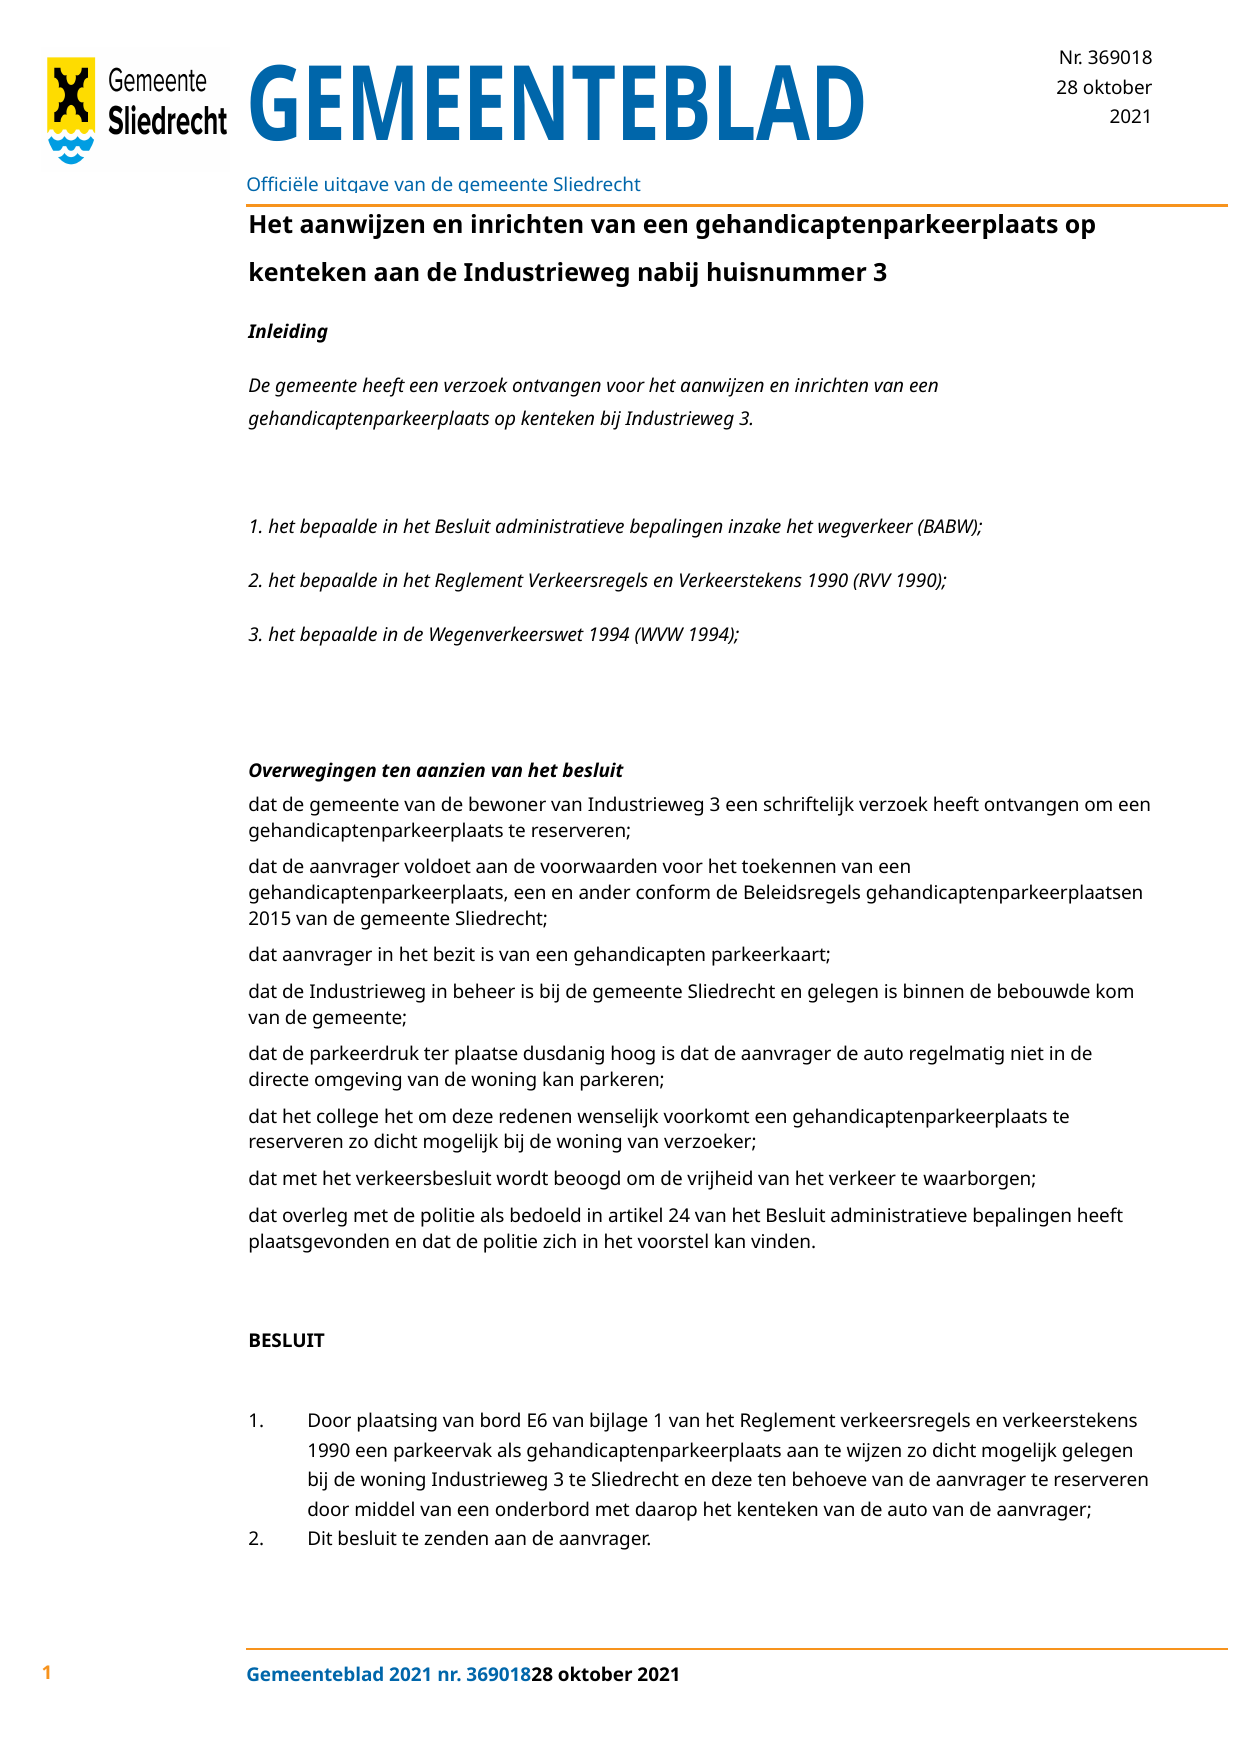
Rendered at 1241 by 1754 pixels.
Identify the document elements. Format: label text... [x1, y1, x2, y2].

list Door plaatsing van bord E6 van bijlage 1 van het Reglement verkeersregels en verkeerstekens 1990 een parkeervak als gehandicaptenparkeerplaats aan te wijzen zo dicht mogelijk gelegen bij de woning Industrieweg 3 te Sliedrecht en deze ten behoeve van de aanvrager te reserveren door middel van een onderbord met daarop het kenteken van de auto van de aanvrager; [248, 1407, 1152, 1522]
text 3. het bepaalde in de Wegenverkeerswet 1994 (WVW 1994); [248, 622, 1152, 647]
text De gemeente heeft een verzoek ontvangen voor het aanwijzen en inrichten van een gehandicaptenparkeerplaats op kenteken bij Industrieweg 3. [248, 372, 1152, 431]
text dat de gemeente van de bewoner van Industrieweg 3 een schriftelijk verzoek heeft ontvangen om een gehandicaptenparkeerplaats te reserveren; [248, 791, 1152, 842]
text dat de Industrieweg in beheer is bij de gemeente Sliedrecht en gelegen is binnen de bebouwde kom van de gemeente; [248, 978, 1152, 1030]
text Overwegingen ten aanzien van het besluit [248, 757, 1152, 783]
text dat de parkeerdruk ter plaatse dusdanig hoog is dat de aanvrager de auto regelmatig niet in de directe omgeving van de woning kan parkeren; [248, 1041, 1152, 1092]
text 2. het bepaalde in het Reglement Verkeersregels en Verkeerstekens 1990 (RVV 1990); [248, 568, 1152, 593]
text dat de aanvrager voldoet aan de voorwaarden voor het toekennen van een gehandicaptenparkeerplaats, een en ander conform de Beleidsregels gehandicaptenparkeerplaatsen 2015 van de gemeente Sliedrecht; [248, 853, 1152, 931]
text 1. het bepaalde in het Besluit administratieve bepalingen inzake het wegverkeer (BABW); [248, 513, 1152, 539]
text dat met het verkeersbesluit wordt beoogd om de vrijheid van het verkeer te waarborgen; [248, 1165, 1152, 1191]
text Inleiding [248, 318, 1152, 344]
text BESLUIT [248, 1327, 1152, 1353]
list Dit besluit te zenden aan de aanvrager. [248, 1526, 1152, 1551]
text dat overleg met de politie als bedoeld in artikel 24 van het Besluit administratieve bepalingen heeft plaatsgevonden en dat de politie zich in het voorstel kan vinden. [248, 1202, 1152, 1253]
picture [41, 47, 231, 172]
text Het aanwijzen en inrichten van een gehandicaptenparkeerplaats op kenteken aan de Industrieweg nabij huisnummer 3 [248, 207, 1152, 288]
text dat aanvrager in het bezit is van een gehandicapten parkeerkaart; [248, 942, 1152, 967]
text dat het college het om deze redenen wenselijk voorkomt een gehandicaptenparkeerplaats te reserveren zo dicht mogelijk bij de woning van verzoeker; [248, 1103, 1152, 1154]
